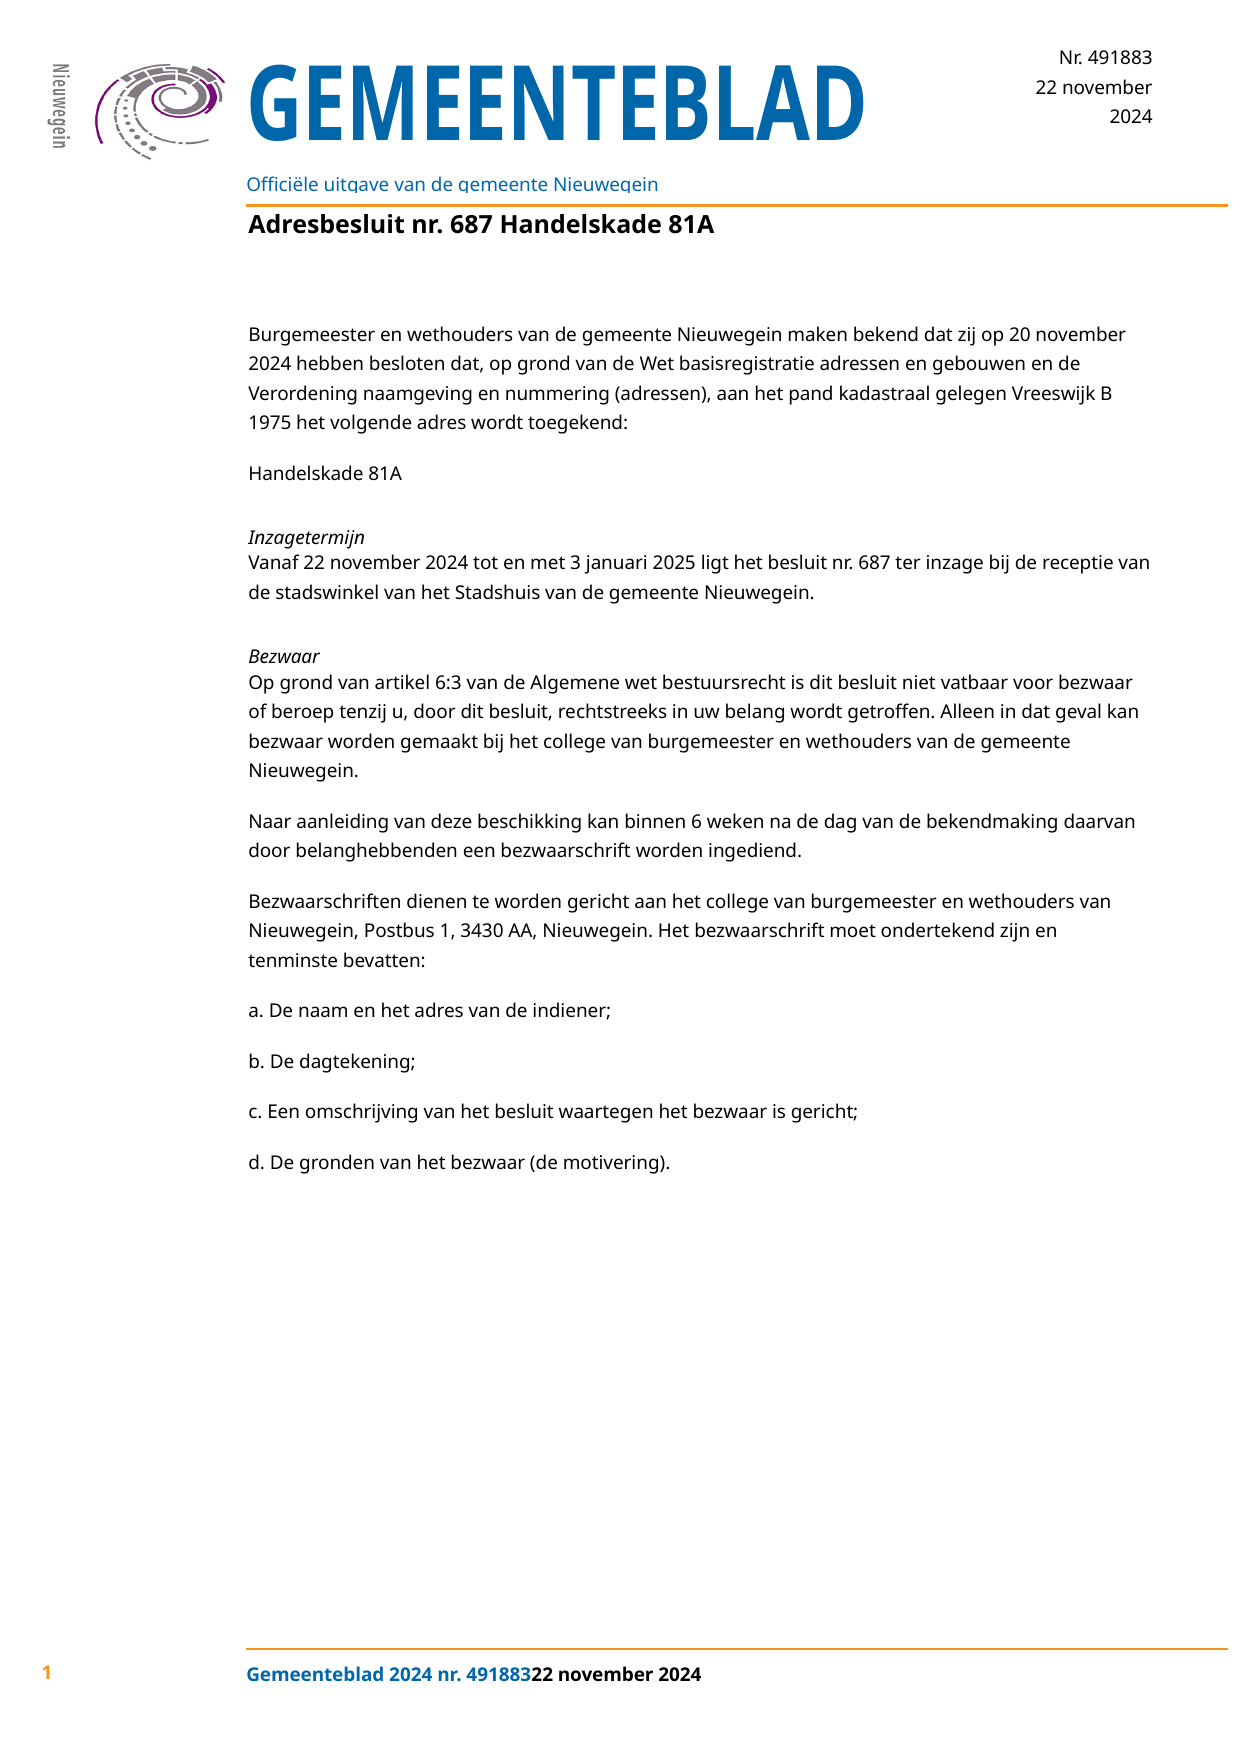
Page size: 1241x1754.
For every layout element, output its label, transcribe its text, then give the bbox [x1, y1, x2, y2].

text Bezwaarschriften dienen te worden gericht aan het college van burgemeester en wethouders van Nieuwegein, Postbus 1, 3430 AA, Nieuwegein. Het bezwaarschrift moet ondertekend zijn en tenminste bevatten: [248, 888, 1152, 973]
text Op grond van artikel 6:3 van de Algemene wet bestuursrecht is dit besluit niet vatbaar voor bezwaar of beroep tenzij u, door dit besluit, rechtstreeks in uw belang wordt getroffen. Alleen in dat geval kan bezwaar worden gemaakt bij het college van burgemeester en wethouders van de gemeente Nieuwegein. [248, 669, 1152, 783]
picture [41, 47, 231, 172]
text Inzagetermijn [248, 524, 1152, 549]
text Burgemeester en wethouders van de gemeente Nieuwegein maken bekend dat zij op 20 november 2024 hebben besloten dat, op grond van de Wet basisregistratie adressen en gebouwen en de Verordening naamgeving en nummering (adressen), aan het pand kadastraal gelegen Vreeswijk B 1975 het volgende adres wordt toegekend: [248, 321, 1152, 435]
text b. De dagtekening; [248, 1048, 1152, 1074]
text Naar aanleiding van deze beschikking kan binnen 6 weken na de dag van de bekendmaking daarvan door belanghebbenden een bezwaarschrift worden ingediend. [248, 808, 1152, 863]
text Adresbesluit nr. 687 Handelskade 81A [248, 207, 1152, 241]
text d. De gronden van het bezwaar (de motivering). [248, 1149, 1152, 1174]
text Vanaf 22 november 2024 tot en met 3 januari 2025 ligt het besluit nr. 687 ter inzage bij de receptie van de stadswinkel van het Stadshuis van de gemeente Nieuwegein. [248, 549, 1152, 605]
text c. Een omschrijving van het besluit waartegen het bezwaar is gericht; [248, 1098, 1152, 1124]
text a. De naam en het adres van de indiener; [248, 998, 1152, 1023]
text Handelskade 81A [248, 460, 1152, 486]
text Bezwaar [248, 643, 1152, 669]
